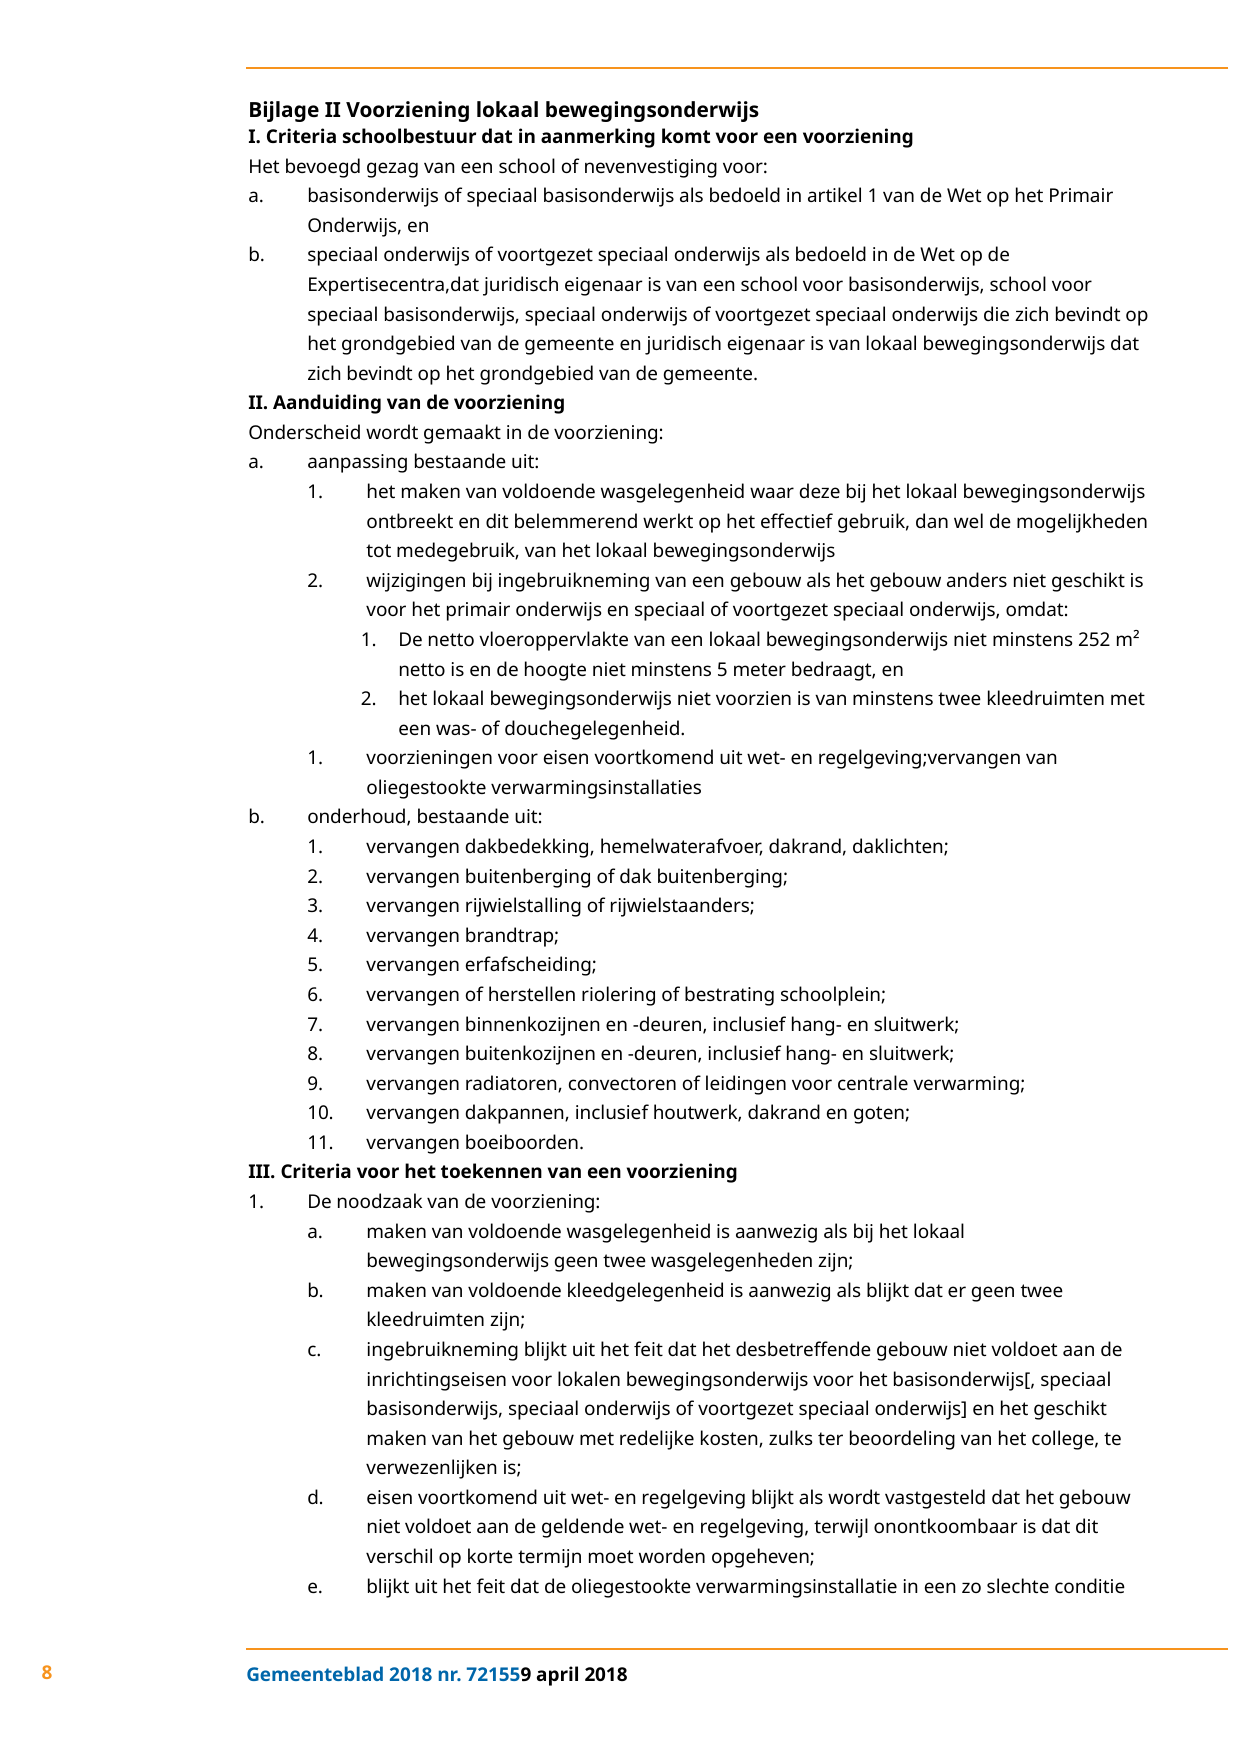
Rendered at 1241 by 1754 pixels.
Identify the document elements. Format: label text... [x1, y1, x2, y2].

text Het bevoegd gezag van een school of nevenvestiging voor: [248, 153, 1152, 179]
list onderhoud, bestaande uit: [248, 804, 1152, 829]
list aanpassing bestaande uit: [248, 449, 1152, 474]
list het maken van voldoende wasgelegenheid waar deze bij het lokaal bewegingsonderwijs ontbreekt en dit belemmerend werkt op het effectief gebruik, dan wel de mogelijkheden tot medegebruik, van het lokaal bewegingsonderwijs [307, 478, 1152, 563]
list vervangen erfafscheiding; [307, 952, 1152, 977]
text I. Criteria schoolbestuur dat in aanmerking komt voor een voorziening [248, 123, 1152, 149]
list ingebruikneming blijkt uit het feit dat het desbetreffende gebouw niet voldoet aan de inrichtingseisen voor lokalen bewegingsonderwijs voor het basisonderwijs[, speciaal basisonderwijs, speciaal onderwijs of voortgezet speciaal onderwijs] en het geschikt maken van het gebouw met redelijke kosten, zulks ter beoordeling van het college, te verwezenlijken is; [307, 1336, 1152, 1480]
text Bijlage II Voorziening lokaal bewegingsonderwijs [248, 95, 1152, 123]
list vervangen binnenkozijnen en -deuren, inclusief hang- en sluitwerk; [307, 1011, 1152, 1037]
list De noodzaak van de voorziening: [248, 1188, 1152, 1214]
list basisonderwijs of speciaal basisonderwijs als bedoeld in artikel 1 van de Wet op het Primair Onderwijs, en [248, 182, 1152, 238]
list wijzigingen bij ingebruikneming van een gebouw als het gebouw anders niet geschikt is voor het primair onderwijs en speciaal of voortgezet speciaal onderwijs, omdat: [307, 567, 1152, 622]
list speciaal onderwijs of voortgezet speciaal onderwijs als bedoeld in de Wet op de Expertisecentra,dat juridisch eigenaar is van een school voor basisonderwijs, school voor speciaal basisonderwijs, speciaal onderwijs of voortgezet speciaal onderwijs die zich bevindt op het grondgebied van de gemeente en juridisch eigenaar is van lokaal bewegingsonderwijs dat zich bevindt op het grondgebied van de gemeente. [248, 242, 1152, 386]
list vervangen brandtrap; [307, 922, 1152, 948]
text III. Criteria voor het toekennen van een voorziening [248, 1159, 1152, 1184]
picture [41, 47, 231, 172]
list vervangen dakpannen, inclusief houtwerk, dakrand en goten; [307, 1099, 1152, 1125]
list vervangen rijwielstalling of rijwielstaanders; [307, 892, 1152, 918]
list maken van voldoende wasgelegenheid is aanwezig als bij het lokaal bewegingsonderwijs geen twee wasgelegenheden zijn; [307, 1218, 1152, 1273]
list het lokaal bewegingsonderwijs niet voorzien is van minstens twee kleedruimten met een was- of douchegelegenheid. [361, 685, 1152, 741]
list De netto vloeroppervlakte van een lokaal bewegingsonderwijs niet minstens 252 m² netto is en de hoogte niet minstens 5 meter bedraagt, en [361, 626, 1152, 682]
list blijkt uit het feit dat de oliegestookte verwarmingsinstallatie in een zo slechte conditie [307, 1573, 1152, 1599]
list vervangen of herstellen riolering of bestrating schoolplein; [307, 981, 1152, 1007]
list maken van voldoende kleedgelegenheid is aanwezig als blijkt dat er geen twee kleedruimten zijn; [307, 1277, 1152, 1332]
list vervangen radiatoren, convectoren of leidingen voor centrale verwarming; [307, 1070, 1152, 1096]
list vervangen buitenberging of dak buitenberging; [307, 863, 1152, 889]
list voorzieningen voor eisen voortkomend uit wet- en regelgeving;vervangen van oliegestookte verwarmingsinstallaties [307, 744, 1152, 800]
text Onderscheid wordt gemaakt in de voorziening: [248, 419, 1152, 445]
list vervangen dakbedekking, hemelwaterafvoer, dakrand, daklichten; [307, 833, 1152, 859]
list vervangen boeiboorden. [307, 1129, 1152, 1155]
list eisen voortkomend uit wet- en regelgeving blijkt als wordt vastgesteld dat het gebouw niet voldoet aan de geldende wet- en regelgeving, terwijl onontkoombaar is dat dit verschil op korte termijn moet worden opgeheven; [307, 1484, 1152, 1569]
list vervangen buitenkozijnen en -deuren, inclusief hang- en sluitwerk; [307, 1040, 1152, 1066]
text II. Aanduiding van de voorziening [248, 389, 1152, 415]
